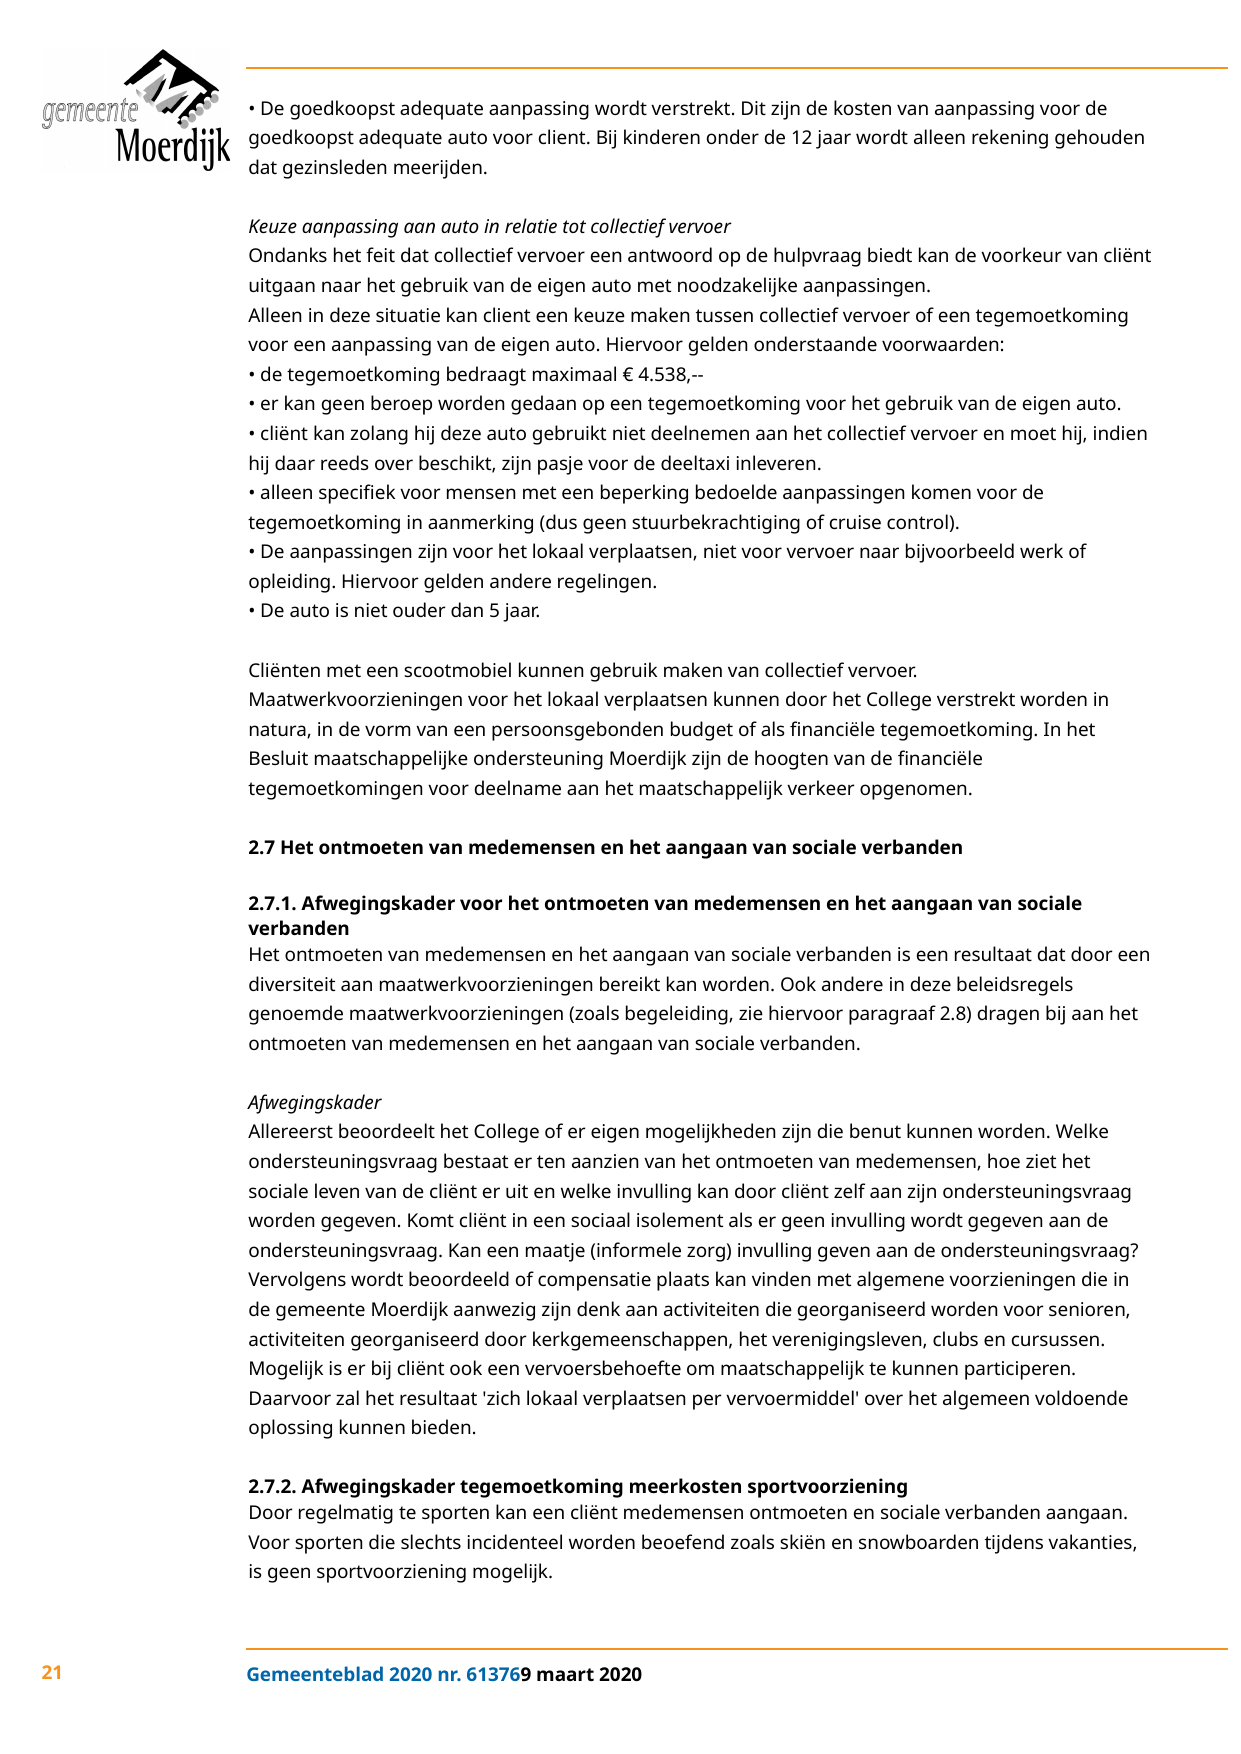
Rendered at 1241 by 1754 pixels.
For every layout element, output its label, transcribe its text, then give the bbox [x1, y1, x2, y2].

text • De auto is niet ouder dan 5 jaar. [248, 598, 1152, 623]
text Keuze aanpassing aan auto in relatie tot collectief vervoer [248, 213, 1152, 239]
text • De aanpassingen zijn voor het lokaal verplaatsen, niet voor vervoer naar bijvoorbeeld werk of opleiding. Hiervoor gelden andere regelingen. [248, 538, 1152, 594]
text • er kan geen beroep worden gedaan op een tegemoetkoming voor het gebruik van de eigen auto. [248, 391, 1152, 416]
text Mogelijk is er bij cliënt ook een vervoersbehoefte om maatschappelijk te kunnen participeren. Daarvoor zal het resultaat 'zich lokaal verplaatsen per vervoermiddel' over het algemeen voldoende oplossing kunnen bieden. [248, 1355, 1152, 1440]
text 2.7.1. Afwegingskader voor het ontmoeten van medemensen en het aangaan van sociale verbanden [248, 890, 1152, 941]
text • De goedkoopst adequate aanpassing wordt verstrekt. Dit zijn de kosten van aanpassing voor de goedkoopst adequate auto voor client. Bij kinderen onder de 12 jaar wordt alleen rekening gehouden dat gezinsleden meerijden. [248, 95, 1152, 180]
text Het ontmoeten van medemensen en het aangaan van sociale verbanden is een resultaat dat door een diversiteit aan maatwerkvoorzieningen bereikt kan worden. Ook andere in deze beleidsregels genoemde maatwerkvoorzieningen (zoals begeleiding, zie hiervoor paragraaf 2.8) dragen bij aan het ontmoeten van medemensen en het aangaan van sociale verbanden. [248, 941, 1152, 1056]
text Allereerst beoordeelt het College of er eigen mogelijkheden zijn die benut kunnen worden. Welke ondersteuningsvraag bestaat er ten aanzien van het ontmoeten van medemensen, hoe ziet het sociale leven van de cliënt er uit en welke invulling kan door cliënt zelf aan zijn ondersteuningsvraag worden gegeven. Komt cliënt in een sociaal isolement als er geen invulling wordt gegeven aan de ondersteuningsvraag. Kan een maatje (informele zorg) invulling geven aan de ondersteuningsvraag? [248, 1119, 1152, 1263]
text • cliënt kan zolang hij deze auto gebruikt niet deelnemen aan het collectief vervoer en moet hij, indien hij daar reeds over beschikt, zijn pasje voor de deeltaxi inleveren. [248, 420, 1152, 476]
text Maatwerkvoorzieningen voor het lokaal verplaatsen kunnen door het College verstrekt worden in natura, in de vorm van een persoonsgebonden budget of als financiële tegemoetkoming. In het Besluit maatschappelijke ondersteuning Moerdijk zijn de hoogten van de financiële tegemoetkomingen voor deelname aan het maatschappelijk verkeer opgenomen. [248, 686, 1152, 801]
text • de tegemoetkoming bedraagt maximaal € 4.538,-- [248, 361, 1152, 387]
text 2.7.2. Afwegingskader tegemoetkoming meerkosten sportvoorziening [248, 1474, 1152, 1499]
text Door regelmatig te sporten kan een cliënt medemensen ontmoeten en sociale verbanden aangaan. Voor sporten die slechts incidenteel worden beoefend zoals skiën en snowboarden tijdens vakanties, is geen sportvoorziening mogelijk. [248, 1499, 1152, 1584]
text Cliënten met een scootmobiel kunnen gebruik maken van collectief vervoer. [248, 657, 1152, 683]
text • alleen specifiek voor mensen met een beperking bedoelde aanpassingen komen voor de tegemoetkoming in aanmerking (dus geen stuurbekrachtiging of cruise control). [248, 479, 1152, 535]
text Vervolgens wordt beoordeeld of compensatie plaats kan vinden met algemene voorzieningen die in de gemeente Moerdijk aanwezig zijn denk aan activiteiten die georganiseerd worden voor senioren, activiteiten georganiseerd door kerkgemeenschappen, het verenigingsleven, clubs en cursussen. [248, 1267, 1152, 1351]
text Ondanks het feit dat collectief vervoer een antwoord op de hulpvraag biedt kan de voorkeur van cliënt uitgaan naar het gebruik van de eigen auto met noodzakelijke aanpassingen. [248, 243, 1152, 298]
text 2.7 Het ontmoeten van medemensen en het aangaan van sociale verbanden [248, 834, 1152, 860]
text Afwegingskader [248, 1089, 1152, 1115]
text Alleen in deze situatie kan client een keuze maken tussen collectief vervoer of een tegemoetkoming voor een aanpassing van de eigen auto. Hiervoor gelden onderstaande voorwaarden: [248, 302, 1152, 357]
picture [41, 47, 231, 172]
